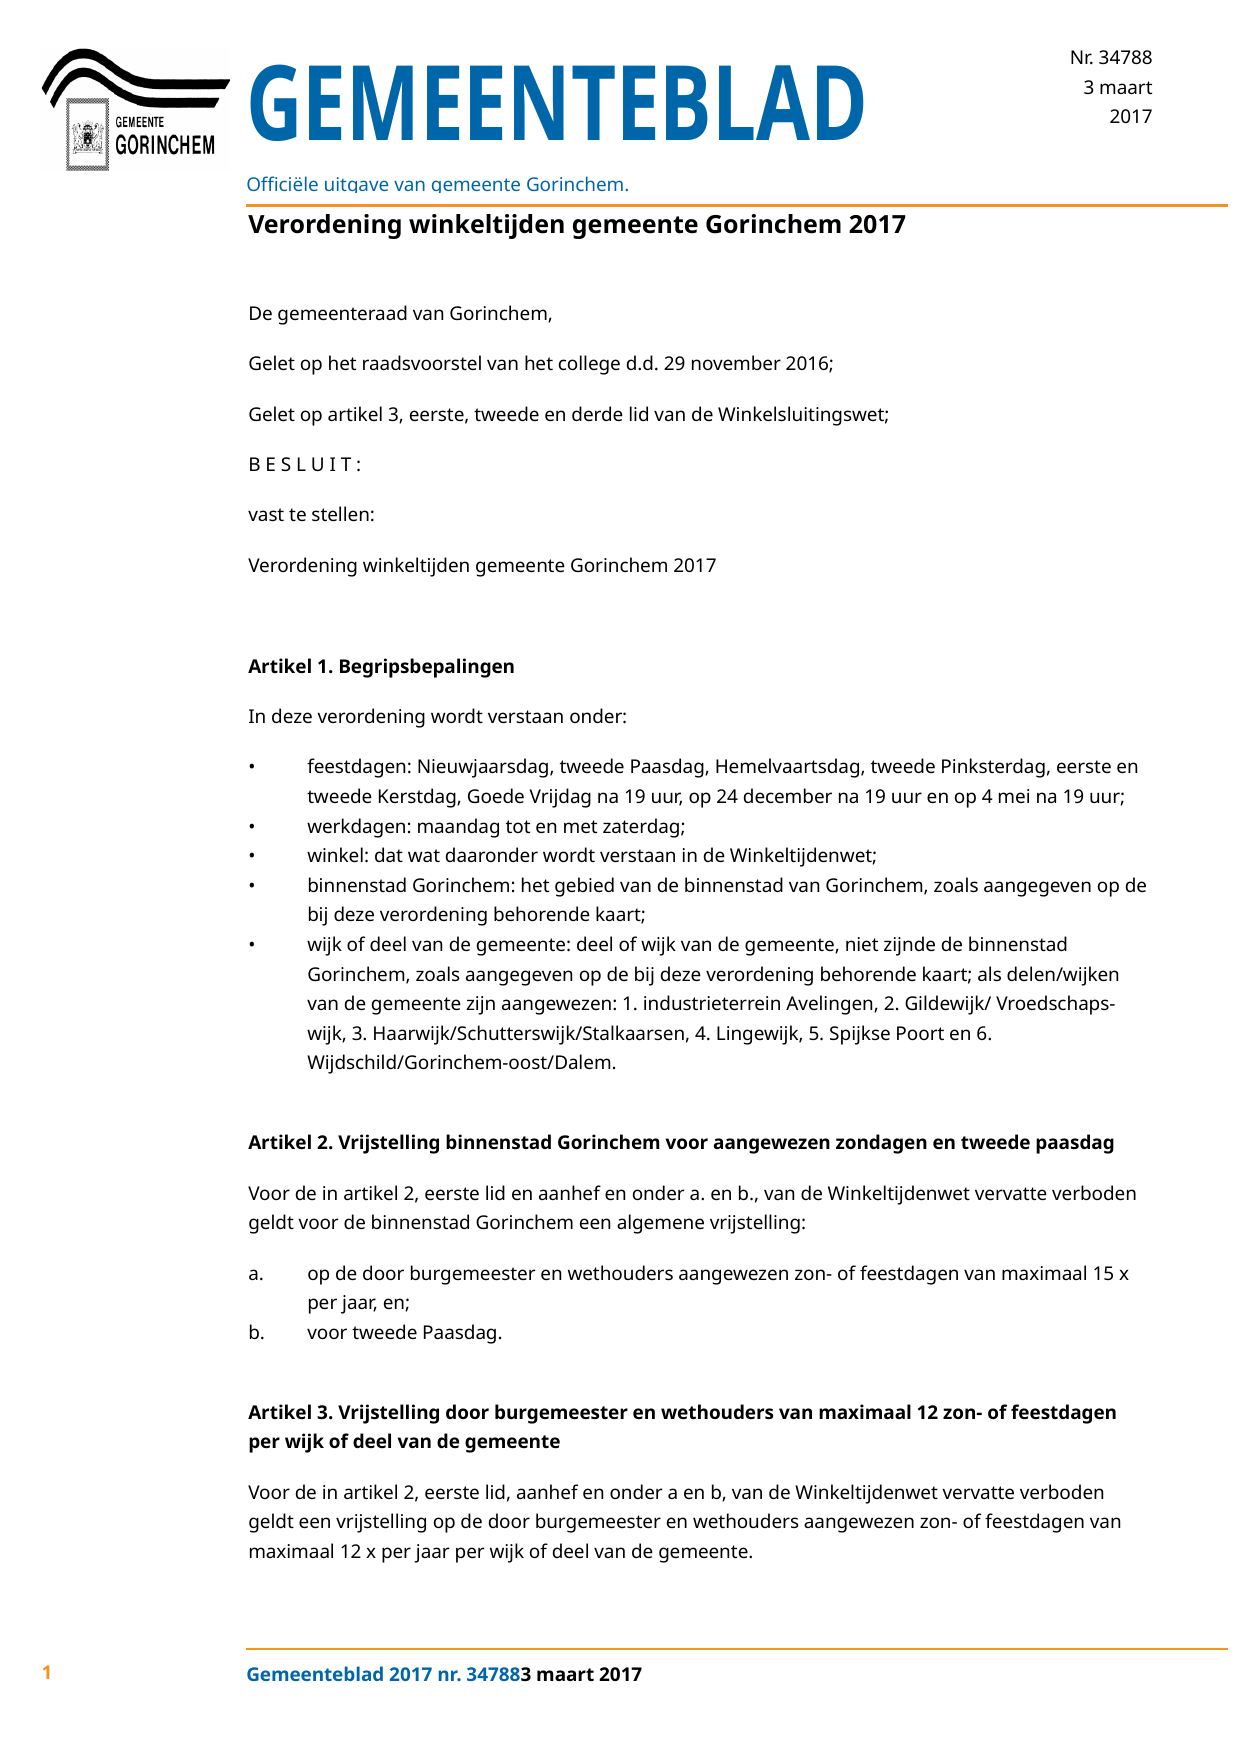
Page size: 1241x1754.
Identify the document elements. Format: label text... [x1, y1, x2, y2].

text Artikel 1. Begripsbepalingen [248, 653, 1152, 678]
text Verordening winkeltijden gemeente Gorinchem 2017 [248, 552, 1152, 578]
text Voor de in artikel 2, eerste lid, aanhef en onder a en b, van de Winkeltijdenwet vervatte verboden geldt een vrijstelling op de door burgemeester en wethouders aangewezen zon- of feestdagen van maximaal 12 x per jaar per wijk of deel van de gemeente. [248, 1479, 1152, 1564]
text Verordening winkeltijden gemeente Gorinchem 2017 [248, 207, 1152, 241]
list winkel: dat wat daaronder wordt verstaan in de Winkeltijdenwet; [248, 842, 1152, 868]
list binnenstad Gorinchem: het gebied van de binnenstad van Gorinchem, zoals aangegeven op de bij deze verordening behorende kaart; [248, 872, 1152, 927]
text In deze verordening wordt verstaan onder: [248, 703, 1152, 729]
list feestdagen: Nieuwjaarsdag, tweede Paasdag, Hemelvaartsdag, tweede Pinksterdag, eerste en tweede Kerstdag, Goede Vrijdag na 19 uur, op 24 december na 19 uur en op 4 mei na 19 uur; [248, 754, 1152, 809]
text Voor de in artikel 2, eerste lid en aanhef en onder a. en b., van de Winkeltijdenwet vervatte verboden geldt voor de binnenstad Gorinchem een algemene vrijstelling: [248, 1180, 1152, 1235]
list voor tweede Paasdag. [248, 1319, 1152, 1345]
picture [41, 47, 231, 172]
text vast te stellen: [248, 502, 1152, 527]
text Gelet op artikel 3, eerste, tweede en derde lid van de Winkelsluitingswet; [248, 401, 1152, 426]
text B E S L U I T : [248, 451, 1152, 477]
text Artikel 2. Vrijstelling binnenstad Gorinchem voor aangewezen zondagen en tweede paasdag [248, 1129, 1152, 1155]
text Artikel 3. Vrijstelling door burgemeester en wethouders van maximaal 12 zon- of feestdagen per wijk of deel van de gemeente [248, 1399, 1152, 1454]
list wijk of deel van de gemeente: deel of wijk van de gemeente, niet zijnde de binnenstad Gorinchem, zoals aangegeven op de bij deze verordening behorende kaart; als delen/wijken van de gemeente zijn aangewezen: 1. industrieterrein Avelingen, 2. Gildewijk/ Vroedschaps-wijk, 3. Haarwijk/Schutterswijk/Stalkaarsen, 4. Lingewijk, 5. Spijkse Poort en 6. Wijdschild/Gorinchem-oost/Dalem. [248, 931, 1152, 1075]
text De gemeenteraad van Gorinchem, [248, 300, 1152, 326]
list werkdagen: maandag tot en met zaterdag; [248, 813, 1152, 838]
list op de door burgemeester en wethouders aangewezen zon- of feestdagen van maximaal 15 x per jaar, en; [248, 1260, 1152, 1315]
text Gelet op het raadsvoorstel van het college d.d. 29 november 2016; [248, 350, 1152, 376]
